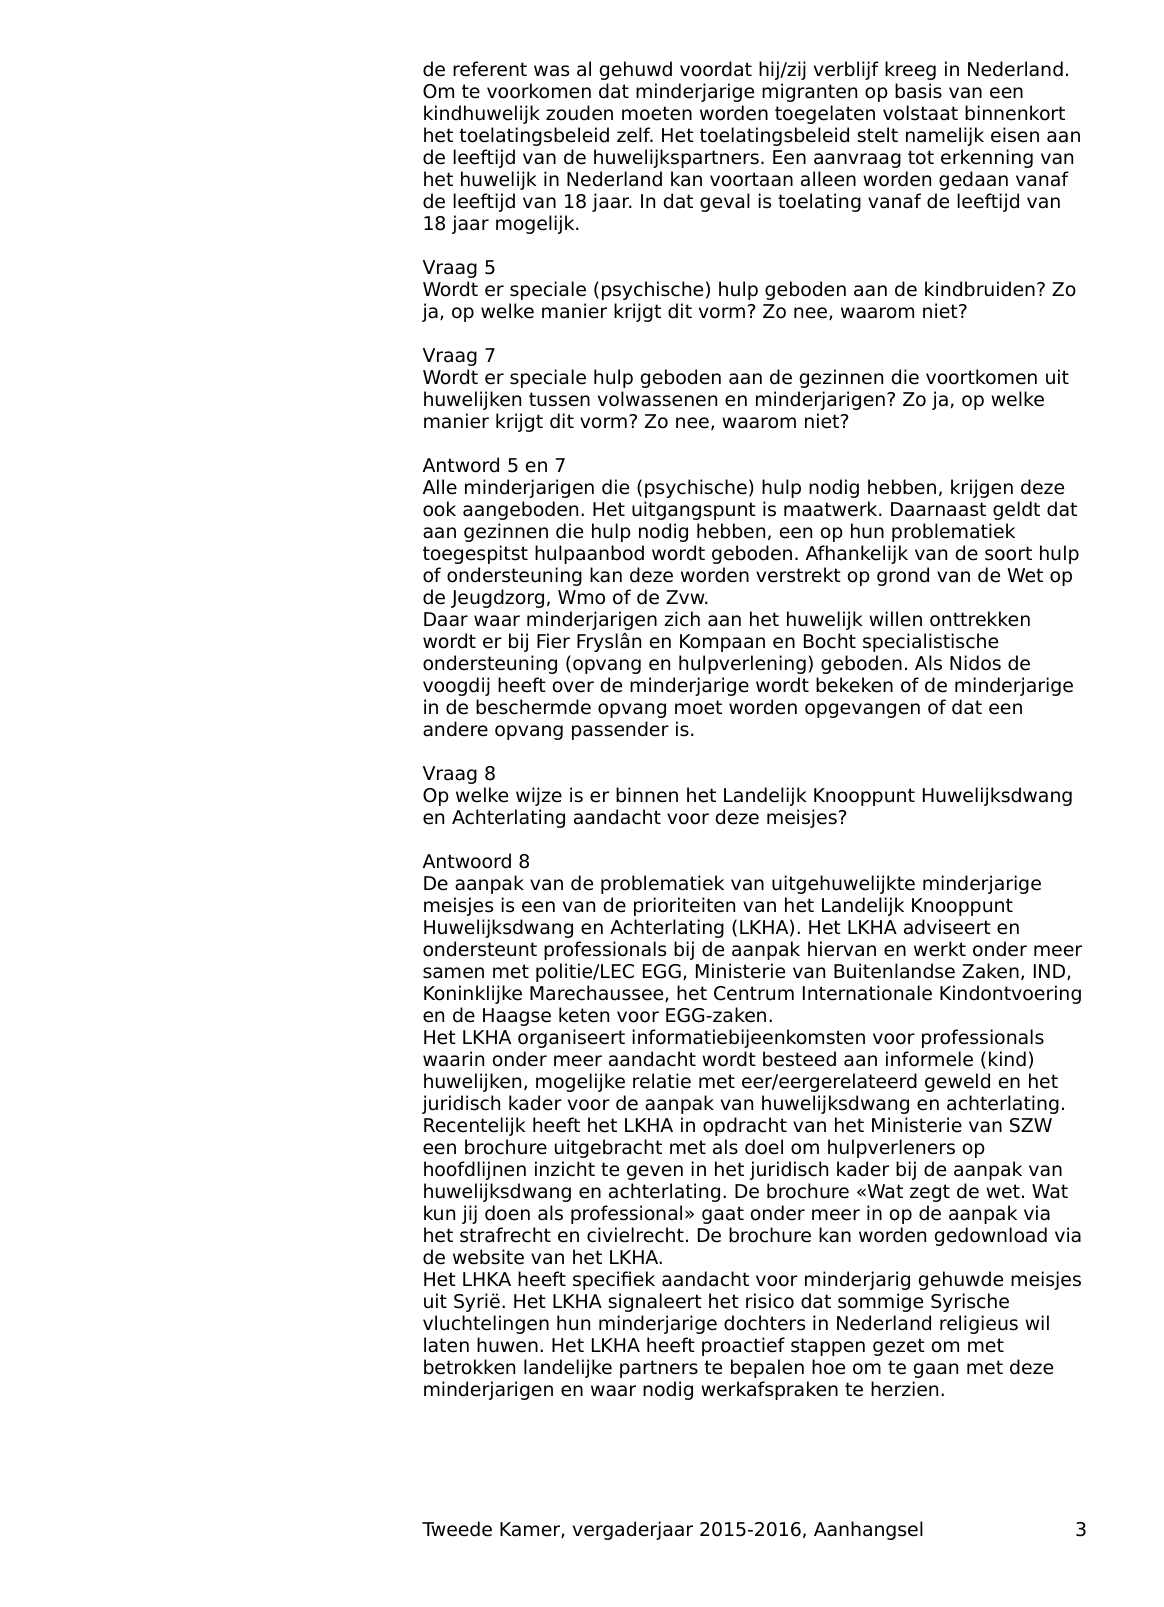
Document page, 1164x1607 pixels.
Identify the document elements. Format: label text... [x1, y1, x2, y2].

text Vraag 7 [422, 345, 1087, 367]
text Vraag 5 [422, 257, 1087, 279]
text Alle minderjarigen die (psychische) hulp nodig hebben, krijgen deze ook aangeboden. Het uitgangspunt is maatwerk. Daarnaast geldt dat aan gezinnen die hulp nodig hebben, een op hun problematiek toegespitst hulpaanbod wordt geboden. Afhankelijk van de soort hulp of ondersteuning kan deze worden verstrekt op grond van de Wet op de Jeugdzorg, Wmo of de Zvw. [422, 477, 1087, 609]
text Het LKHA organiseert informatiebijeenkomsten voor professionals waarin onder meer aandacht wordt besteed aan informele (kind) huwelijken, mogelijke relatie met eer/eergerelateerd geweld en het juridisch kader voor de aanpak van huwelijksdwang en achterlating. [422, 1027, 1087, 1115]
text Recentelijk heeft het LKHA in opdracht van het Ministerie van SZW een brochure uitgebracht met als doel om hulpverleners op hoofdlijnen inzicht te geven in het juridisch kader bij de aanpak van huwelijksdwang en achterlating. De brochure «Wat zegt de wet. Wat kun jij doen als professional» gaat onder meer in op de aanpak via het strafrecht en civielrecht. De brochure kan worden gedownload via de website van het LKHA. [422, 1115, 1087, 1269]
text Wordt er speciale hulp geboden aan de gezinnen die voortkomen uit huwelijken tussen volwassenen en minderjarigen? Zo ja, op welke manier krijgt dit vorm? Zo nee, waarom niet? [422, 367, 1087, 433]
text Op welke wijze is er binnen het Landelijk Knooppunt Huwelijksdwang en Achterlating aandacht voor deze meisjes? [422, 785, 1087, 829]
text Wordt er speciale (psychische) hulp geboden aan de kindbruiden? Zo ja, op welke manier krijgt dit vorm? Zo nee, waarom niet? [422, 279, 1087, 323]
text Daar waar minderjarigen zich aan het huwelijk willen onttrekken wordt er bij Fier Fryslân en Kompaan en Bocht specialistische ondersteuning (opvang en hulpverlening) geboden. Als Nidos de voogdij heeft over de minderjarige wordt bekeken of de minderjarige in de beschermde opvang moet worden opgevangen of dat een andere opvang passender is. [422, 609, 1087, 741]
text de referent was al gehuwd voordat hij/zij verblijf kreeg in Nederland. [422, 59, 1087, 81]
text Antword 5 en 7 [422, 455, 1087, 477]
text De aanpak van de problematiek van uitgehuwelijkte minderjarige meisjes is een van de prioriteiten van het Landelijk Knooppunt Huwelijksdwang en Achterlating (LKHA). Het LKHA adviseert en ondersteunt professionals bij de aanpak hiervan en werkt onder meer samen met politie/LEC EGG, Ministerie van Buitenlandse Zaken, IND, Koninklijke Marechaussee, het Centrum Internationale Kindontvoering en de Haagse keten voor EGG-zaken. [422, 873, 1087, 1027]
text Om te voorkomen dat minderjarige migranten op basis van een kindhuwelijk zouden moeten worden toegelaten volstaat binnenkort het toelatingsbeleid zelf. Het toelatingsbeleid stelt namelijk eisen aan de leeftijd van de huwelijkspartners. Een aanvraag tot erkenning van het huwelijk in Nederland kan voortaan alleen worden gedaan vanaf de leeftijd van 18 jaar. In dat geval is toelating vanaf de leeftijd van 18 jaar mogelijk. [422, 81, 1087, 235]
text Antwoord 8 [422, 851, 1087, 873]
text Vraag 8 [422, 763, 1087, 785]
text Het LHKA heeft specifiek aandacht voor minderjarig gehuwde meisjes uit Syrië. Het LKHA signaleert het risico dat sommige Syrische vluchtelingen hun minderjarige dochters in Nederland religieus wil laten huwen. Het LKHA heeft proactief stappen gezet om met betrokken landelijke partners te bepalen hoe om te gaan met deze minderjarigen en waar nodig werkafspraken te herzien. [422, 1269, 1087, 1401]
